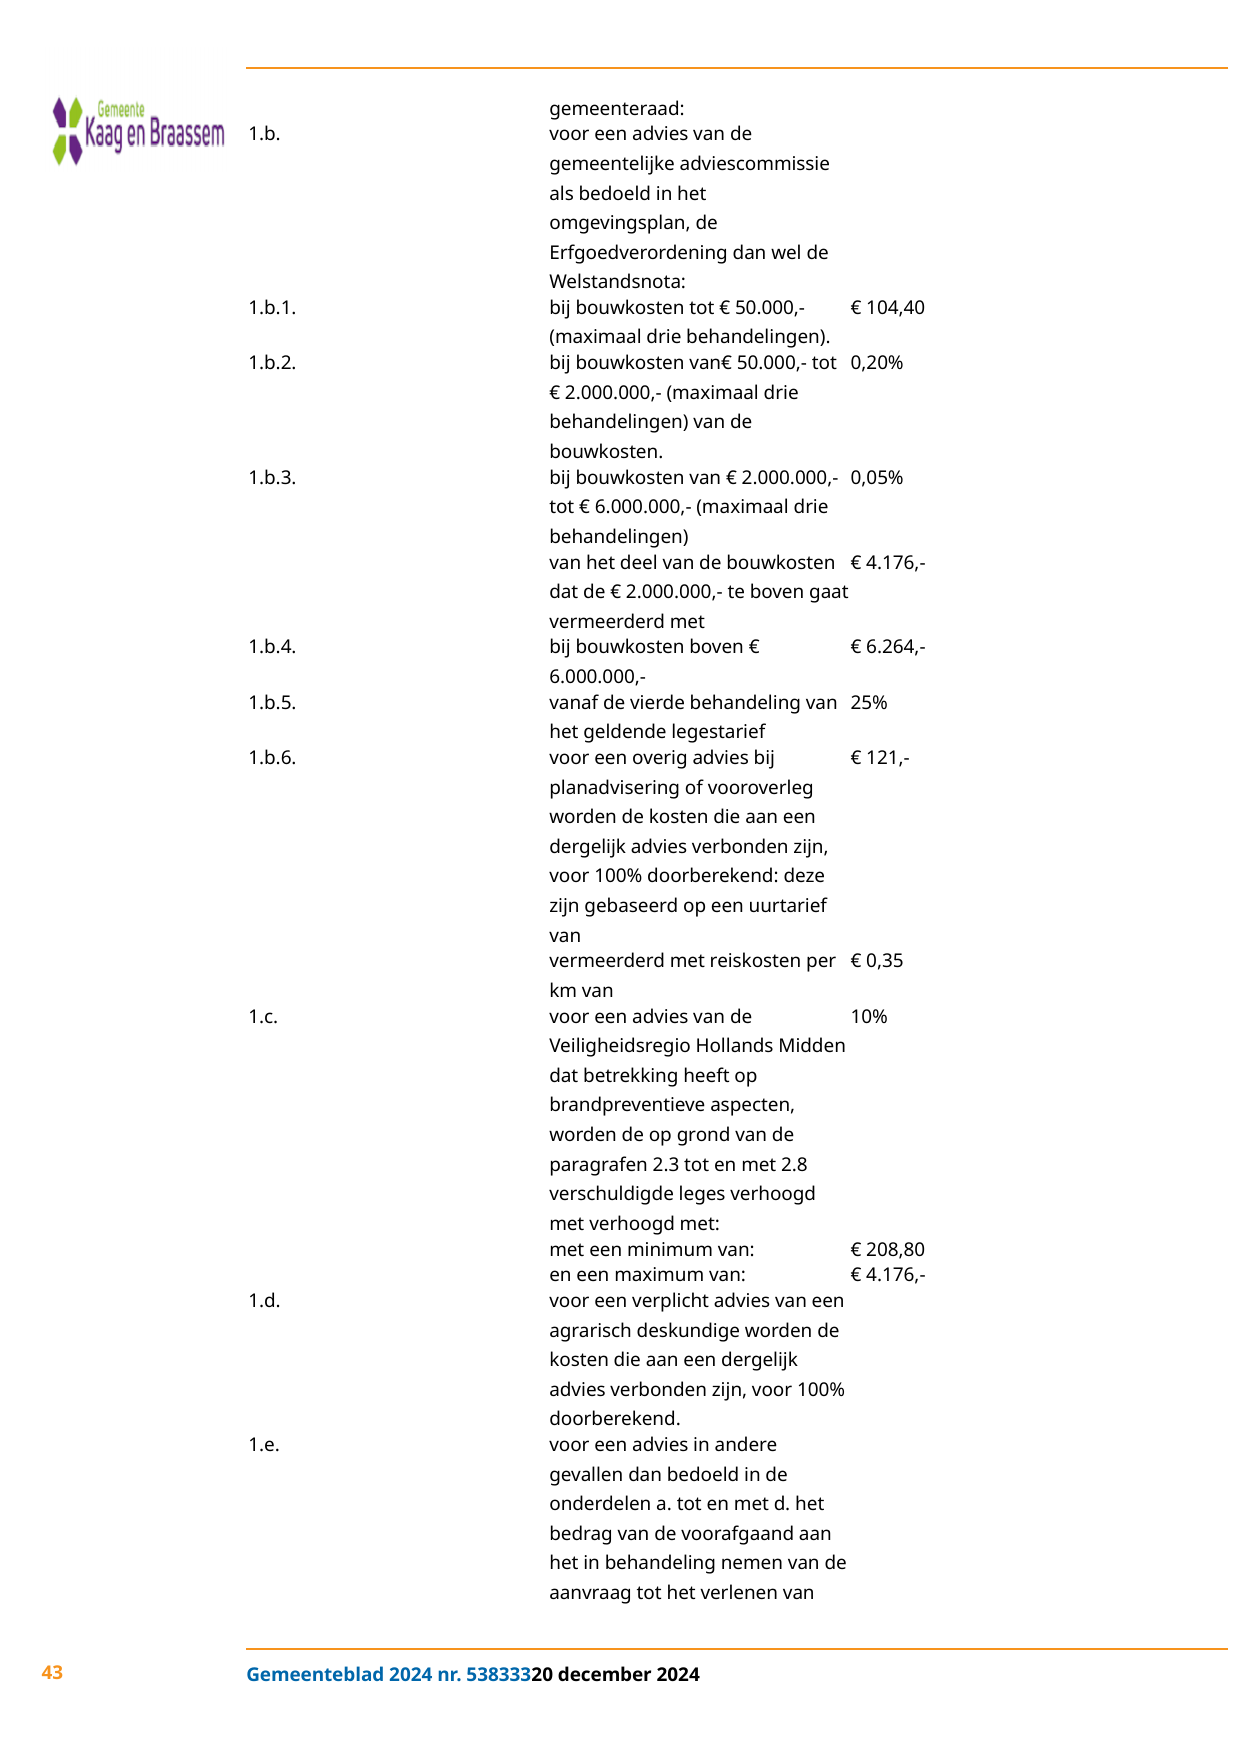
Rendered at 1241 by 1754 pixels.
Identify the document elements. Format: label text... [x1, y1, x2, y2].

table_cell 0,05% [850, 464, 1152, 549]
table_cell [248, 95, 549, 121]
table_cell [248, 1236, 549, 1261]
table_cell gemeenteraad: [549, 95, 850, 121]
table_cell [850, 1431, 1152, 1605]
table_cell € 0,35 [850, 948, 1152, 1003]
table_cell € 4.176,- [850, 1261, 1152, 1287]
table_cell 1.b.6. [248, 744, 549, 948]
table_cell bij bouwkosten boven € 6.000.000,- [549, 634, 850, 689]
table_cell voor een advies van de Veiligheidsregio Hollands Midden dat betrekking heeft op brandpreventieve aspecten, worden de op grond van de paragrafen 2.3 tot en met 2.8 verschuldigde leges verhoogd met verhoogd met: [549, 1003, 850, 1236]
table_cell [248, 1261, 549, 1287]
table_cell 1.c. [248, 1003, 549, 1236]
table_cell [850, 95, 1152, 121]
table_cell 1.b. [248, 121, 549, 294]
table_cell bij bouwkosten van€ 50.000,- tot € 2.000.000,- (maximaal drie behandelingen) van de bouwkosten. [549, 350, 850, 464]
table_cell bij bouwkosten van € 2.000.000,- tot € 6.000.000,- (maximaal drie behandelingen) [549, 464, 850, 549]
table_cell met een minimum van: [549, 1236, 850, 1261]
table_cell voor een overig advies bij planadvisering of vooroverleg worden de kosten die aan een dergelijk advies verbonden zijn, voor 100% doorberekend: deze zijn gebaseerd op een uurtarief van [549, 744, 850, 948]
table_cell € 121,- [850, 744, 1152, 948]
table_cell € 104,40 [850, 294, 1152, 349]
picture [41, 47, 231, 172]
table_cell 1.b.4. [248, 634, 549, 689]
table_cell 1.e. [248, 1431, 549, 1605]
table_cell [248, 948, 549, 1003]
table_cell [850, 1287, 1152, 1431]
table_cell van het deel van de bouwkosten dat de € 2.000.000,- te boven gaat vermeerderd met [549, 549, 850, 634]
table_cell voor een advies van de gemeentelijke adviescommissie als bedoeld in het omgevingsplan, de Erfgoedverordening dan wel de Welstandsnota: [549, 121, 850, 294]
table_cell vanaf de vierde behandeling van het geldende legestarief [549, 689, 850, 744]
table_cell 1.b.2. [248, 350, 549, 464]
table_cell € 6.264,- [850, 634, 1152, 689]
table_cell 1.b.1. [248, 294, 549, 349]
table_cell en een maximum van: [549, 1261, 850, 1287]
table_cell 1.b.3. [248, 464, 549, 549]
table_cell [248, 549, 549, 634]
table_cell vermeerderd met reiskosten per km van [549, 948, 850, 1003]
table_cell 10% [850, 1003, 1152, 1236]
table_cell 0,20% [850, 350, 1152, 464]
table_cell 1.d. [248, 1287, 549, 1431]
table_cell € 4.176,- [850, 549, 1152, 634]
table_cell voor een advies in andere gevallen dan bedoeld in de onderdelen a. tot en met d. het bedrag van de voorafgaand aan het in behandeling nemen van de aanvraag tot het verlenen van [549, 1431, 850, 1605]
table_cell bij bouwkosten tot € 50.000,- (maximaal drie behandelingen). [549, 294, 850, 349]
table_cell € 208,80 [850, 1236, 1152, 1261]
table_cell 25% [850, 689, 1152, 744]
table_cell [850, 121, 1152, 294]
table_cell voor een verplicht advies van een agrarisch deskundige worden de kosten die aan een dergelijk advies verbonden zijn, voor 100% doorberekend. [549, 1287, 850, 1431]
table_cell 1.b.5. [248, 689, 549, 744]
